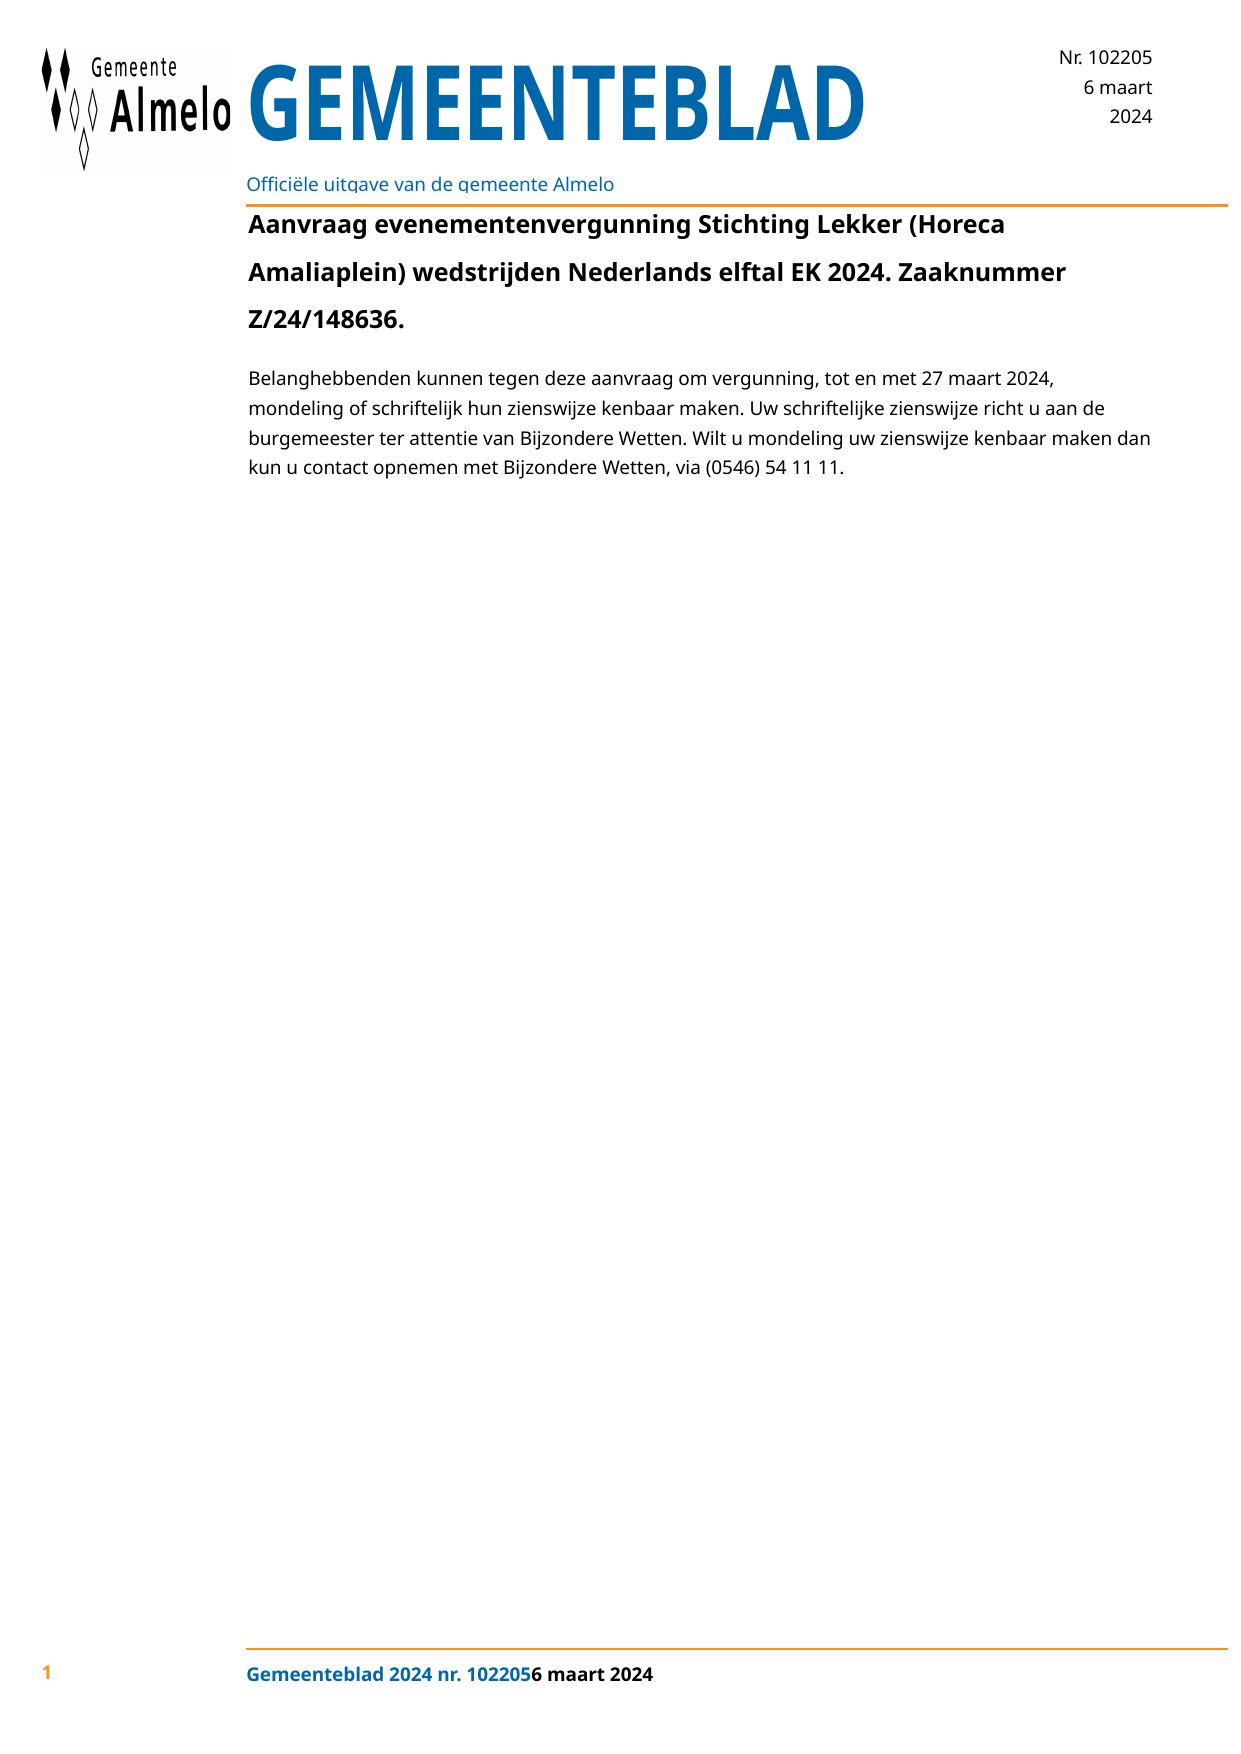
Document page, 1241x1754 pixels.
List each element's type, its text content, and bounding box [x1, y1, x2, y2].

text Aanvraag evenementenvergunning Stichting Lekker (Horeca Amaliaplein) wedstrijden Nederlands elftal EK 2024. Zaaknummer Z/24/148636. [248, 207, 1152, 336]
picture [41, 47, 231, 172]
text Belanghebbenden kunnen tegen deze aanvraag om vergunning, tot en met 27 maart 2024, mondeling of schriftelijk hun zienswijze kenbaar maken. Uw schriftelijke zienswijze richt u aan de burgemeester ter attentie van Bijzondere Wetten. Wilt u mondeling uw zienswijze kenbaar maken dan kun u contact opnemen met Bijzondere Wetten, via (0546) 54 11 11. [248, 366, 1152, 480]
